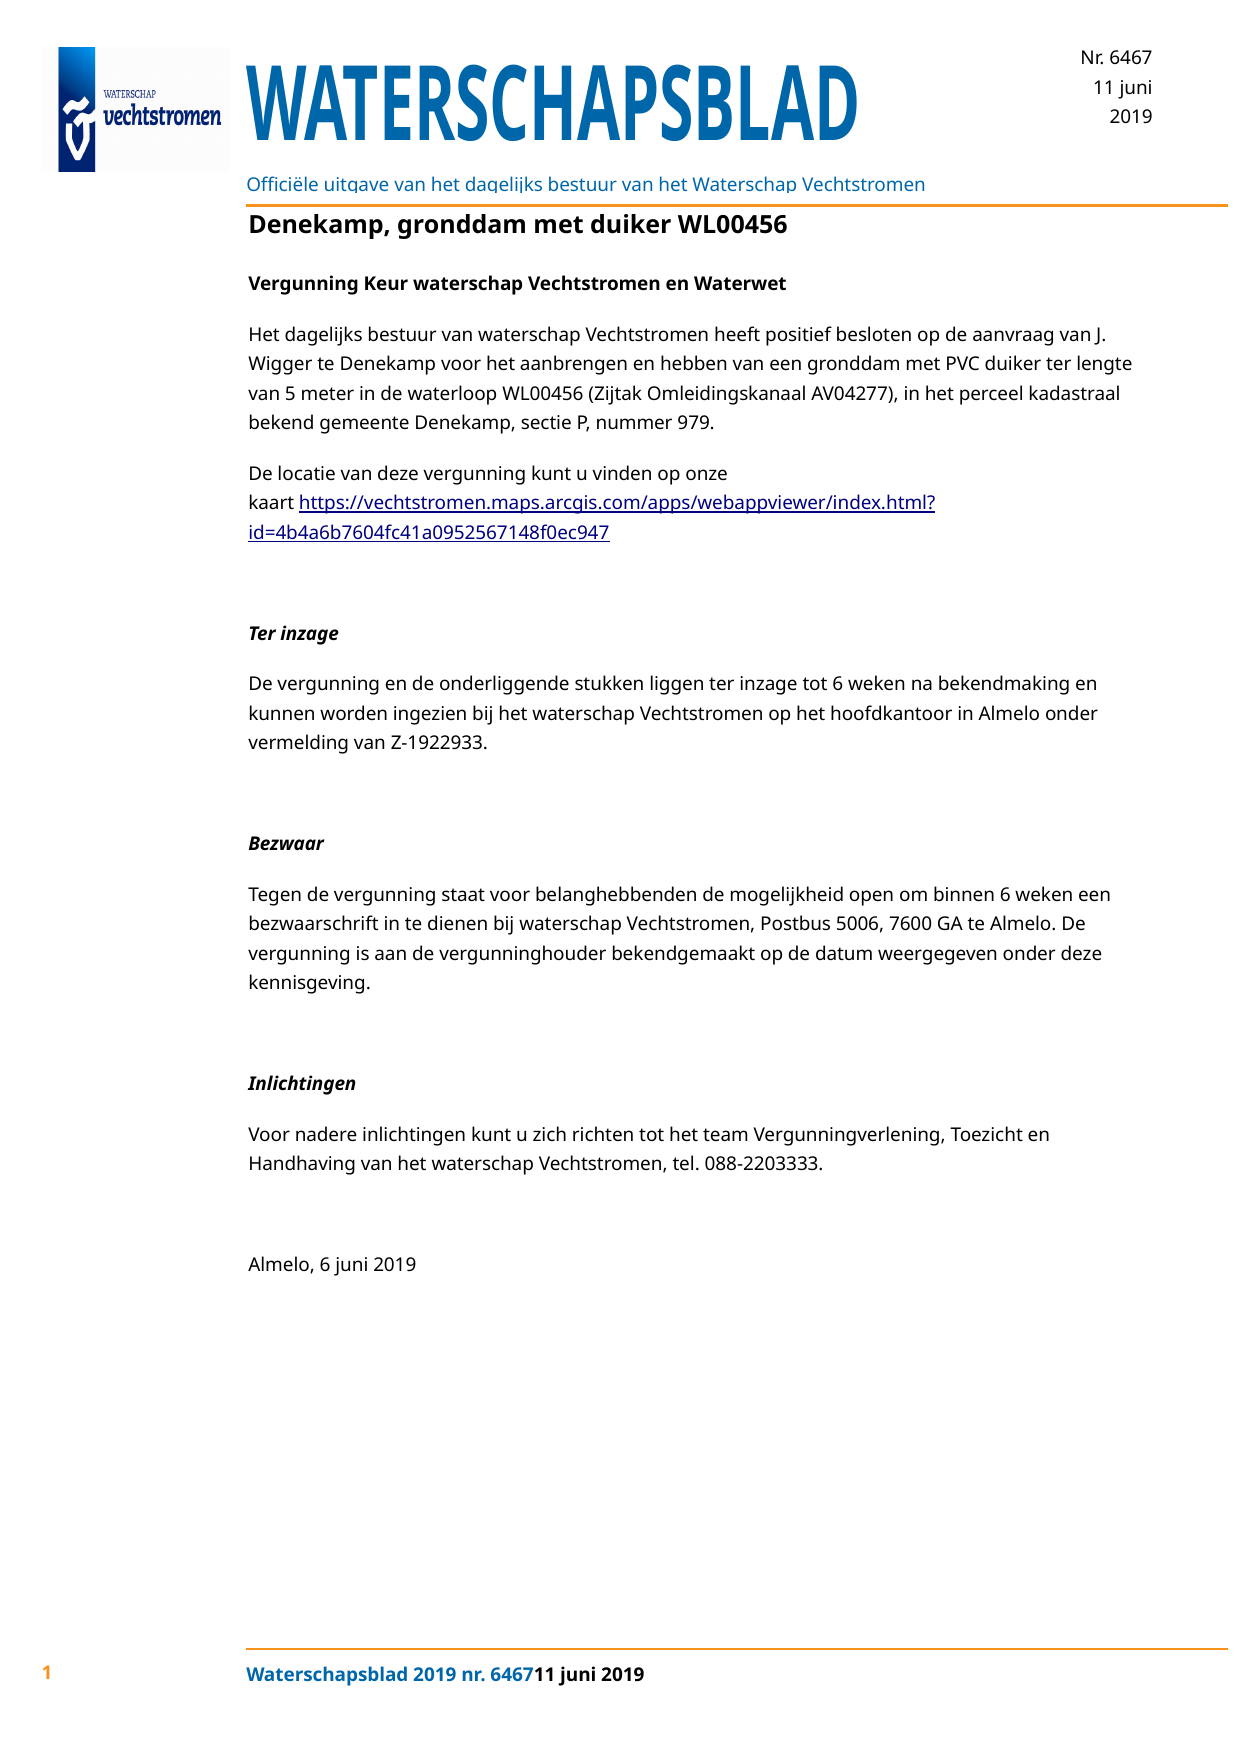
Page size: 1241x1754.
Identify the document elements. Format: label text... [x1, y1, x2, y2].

text Ter inzage [248, 620, 1152, 646]
text Vergunning Keur waterschap Vechtstromen en Waterwet [248, 270, 1152, 296]
text Bezwaar [248, 830, 1152, 856]
text De locatie van deze vergunning kunt u vinden op onze kaart https://vechtstromen.maps.arcgis.com/apps/webappviewer/index.html?id=4b4a6b7604fc41a0952567148f0ec947 [248, 460, 1152, 545]
picture [41, 47, 231, 172]
text De vergunning en de onderliggende stukken liggen ter inzage tot 6 weken na bekendmaking en kunnen worden ingezien bij het waterschap Vechtstromen op het hoofdkantoor in Almelo onder vermelding van Z-1922933. [248, 670, 1152, 755]
text Denekamp, gronddam met duiker WL00456 [248, 207, 1152, 241]
text Het dagelijks bestuur van waterschap Vechtstromen heeft positief besloten op de aanvraag van J. Wigger te Denekamp voor het aanbrengen en hebben van een gronddam met PVC duiker ter lengte van 5 meter in de waterloop WL00456 (Zijtak Omleidingskanaal AV04277), in het perceel kadastraal bekend gemeente Denekamp, sectie P, nummer 979. [248, 321, 1152, 435]
text Tegen de vergunning staat voor belanghebbenden de mogelijkheid open om binnen 6 weken een bezwaarschrift in te dienen bij waterschap Vechtstromen, Postbus 5006, 7600 GA te Almelo. De vergunning is aan de vergunninghouder bekendgemaakt op de datum weergegeven onder deze kennisgeving. [248, 881, 1152, 995]
text Voor nadere inlichtingen kunt u zich richten tot het team Vergunningverlening, Toezicht en Handhaving van het waterschap Vechtstromen, tel. 088-2203333. [248, 1121, 1152, 1176]
text Almelo, 6 juni 2019 [248, 1251, 1152, 1277]
text Inlichtingen [248, 1070, 1152, 1096]
